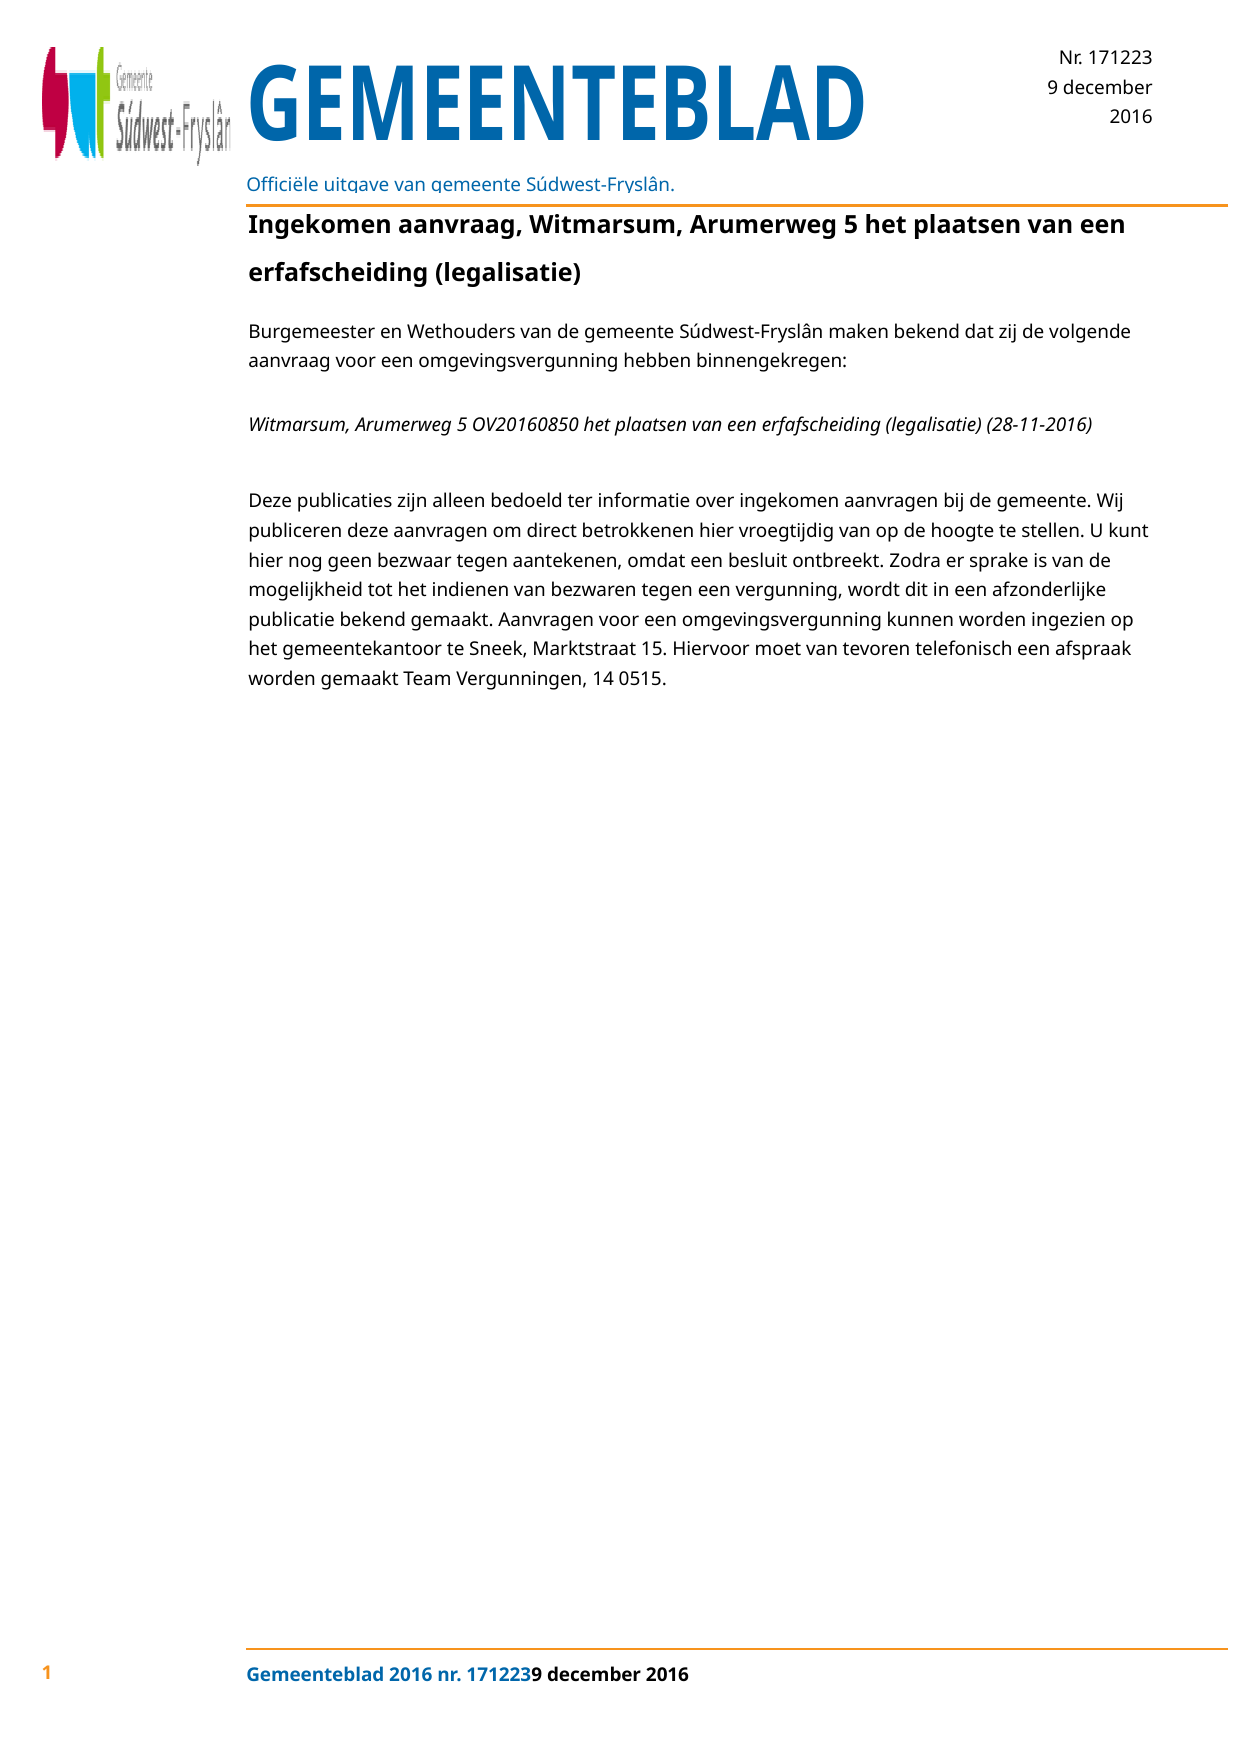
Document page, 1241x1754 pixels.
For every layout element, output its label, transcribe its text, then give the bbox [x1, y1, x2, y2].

text Deze publicaties zijn alleen bedoeld ter informatie over ingekomen aanvragen bij de gemeente. Wij publiceren deze aanvragen om direct betrokkenen hier vroegtijdig van op de hoogte te stellen. U kunt hier nog geen bezwaar tegen aantekenen, omdat een besluit ontbreekt. Zodra er sprake is van de mogelijkheid tot het indienen van bezwaren tegen een vergunning, wordt dit in een afzonderlijke publicatie bekend gemaakt. Aanvragen voor een omgevingsvergunning kunnen worden ingezien op het gemeentekantoor te Sneek, Marktstraat 15. Hiervoor moet van tevoren telefonisch een afspraak worden gemaakt Team Vergunningen, 14 0515. [248, 488, 1152, 691]
text Burgemeester en Wethouders van de gemeente Súdwest-Fryslân maken bekend dat zij de volgende aanvraag voor een omgevingsvergunning hebben binnengekregen: [248, 318, 1152, 373]
text Ingekomen aanvraag, Witmarsum, Arumerweg 5 het plaatsen van een erfafscheiding (legalisatie) [248, 207, 1152, 288]
text Witmarsum, Arumerweg 5 OV20160850 het plaatsen van een erfafscheiding (legalisatie) (28-11-2016) [248, 411, 1152, 437]
picture [41, 47, 231, 172]
